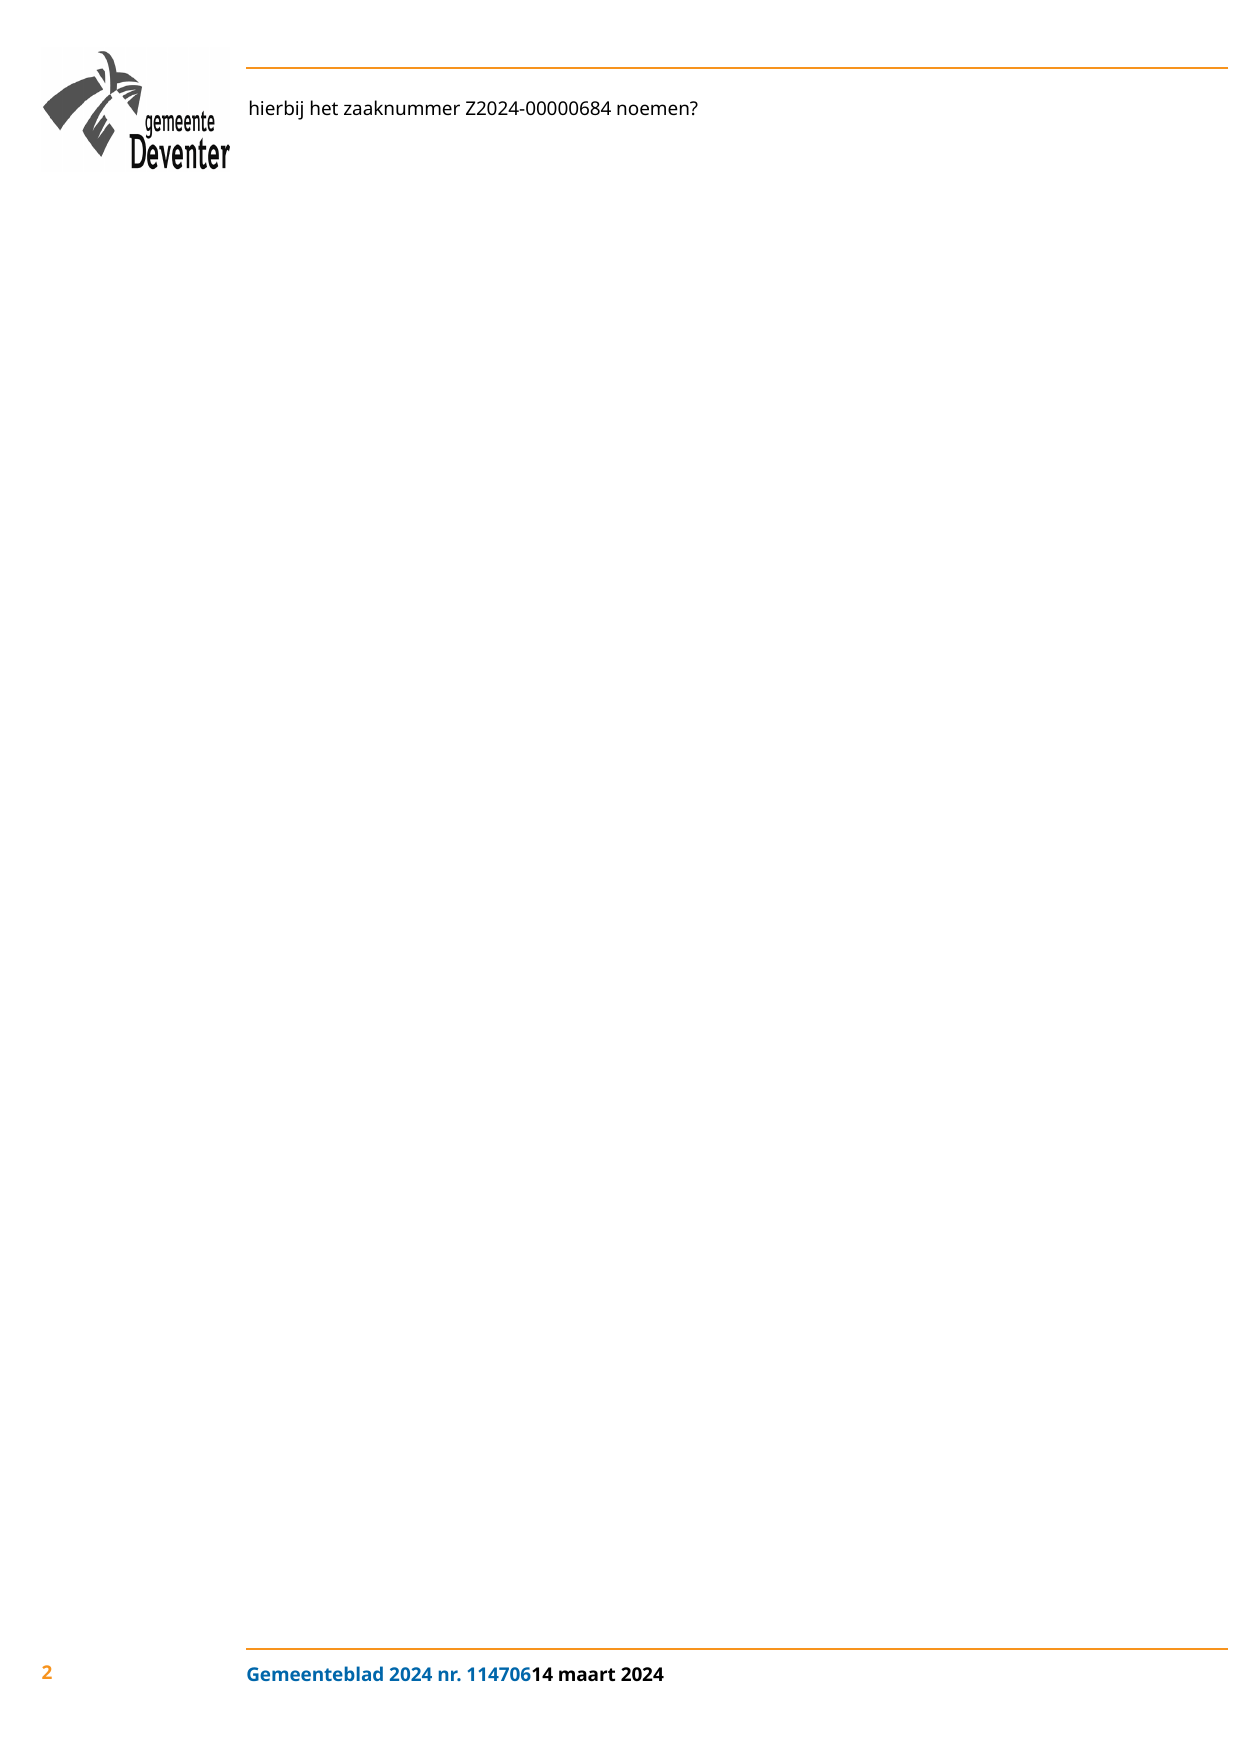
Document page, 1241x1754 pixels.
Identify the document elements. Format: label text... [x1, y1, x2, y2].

picture [41, 47, 231, 172]
text hierbij het zaaknummer Z2024-00000684 noemen? [248, 95, 1152, 121]
